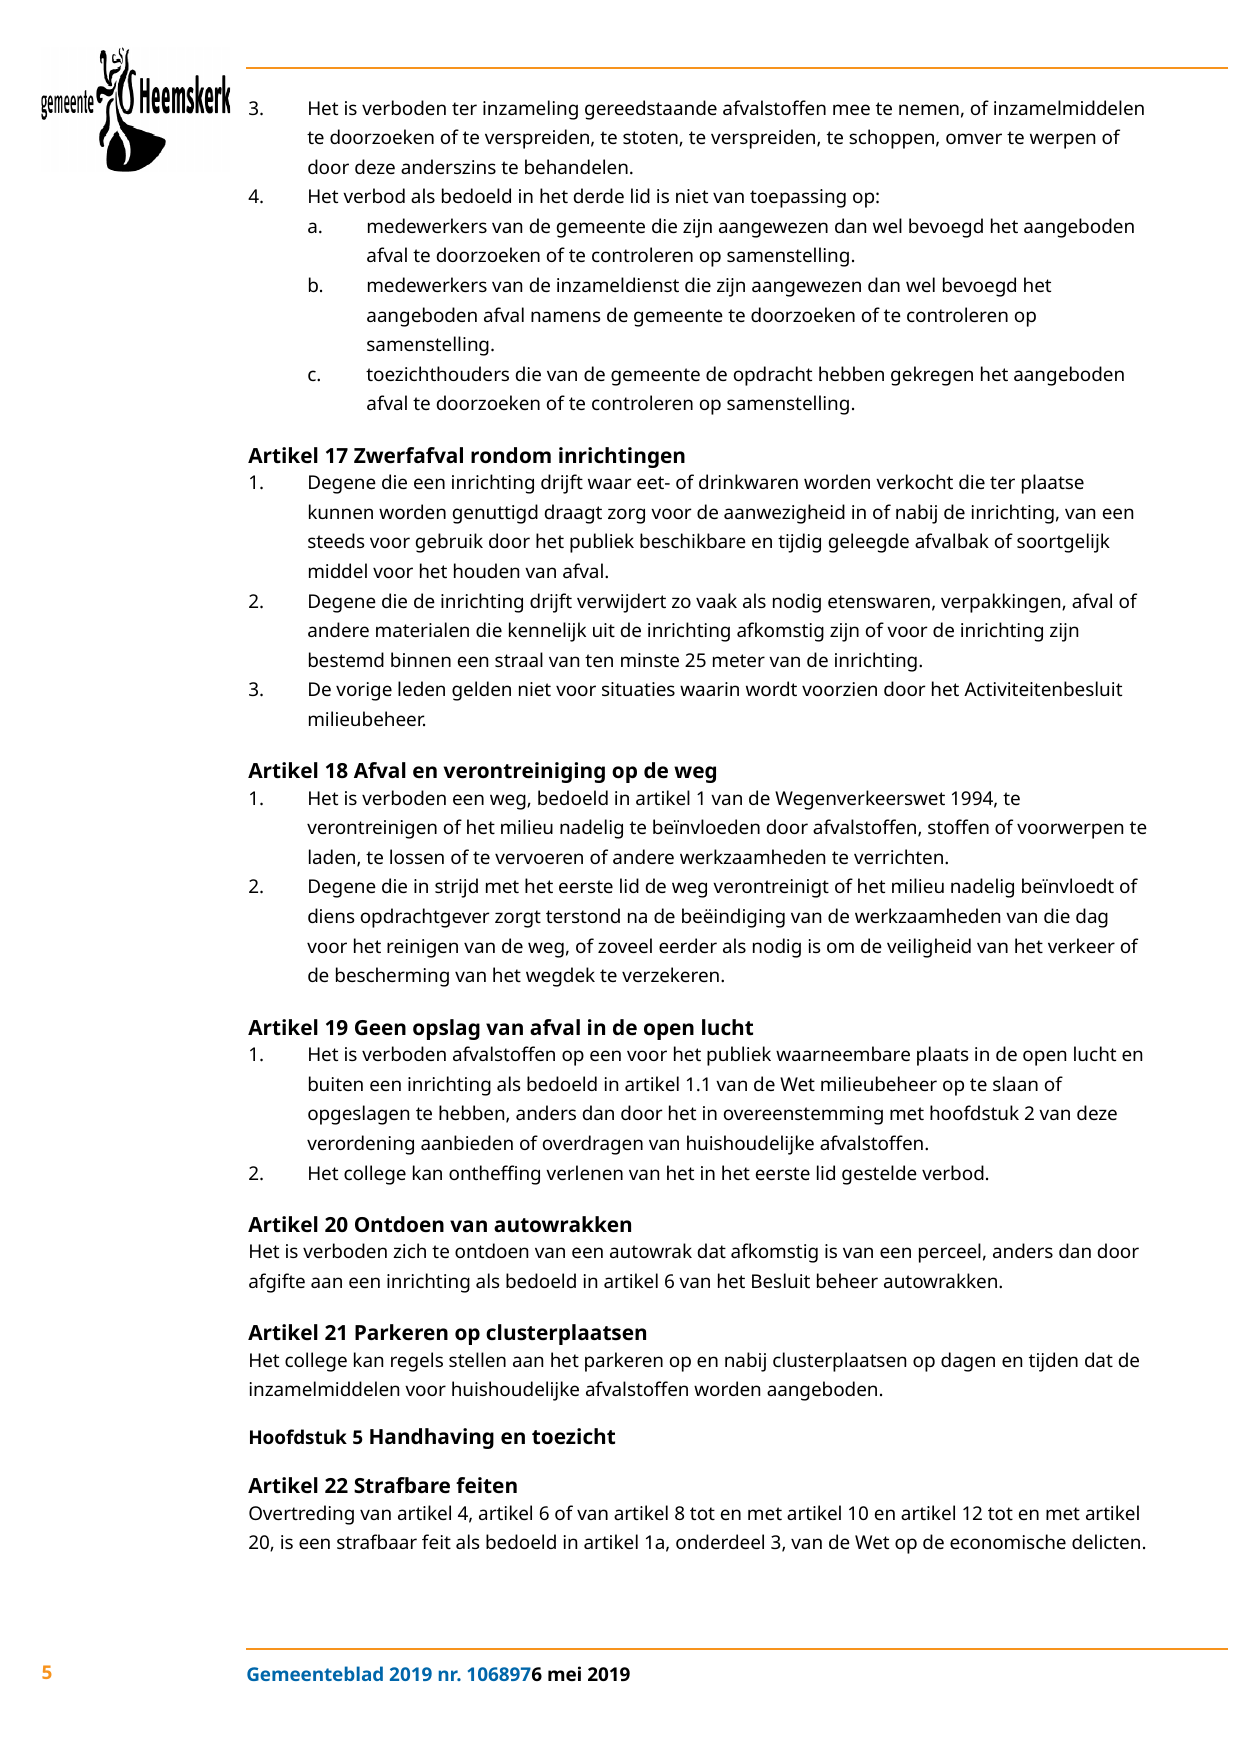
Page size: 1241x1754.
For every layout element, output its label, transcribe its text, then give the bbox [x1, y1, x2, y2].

list medewerkers van de gemeente die zijn aangewezen dan wel bevoegd het aangeboden afval te doorzoeken of te controleren op samenstelling. [307, 213, 1152, 268]
text Artikel 20 Ontdoen van autowrakken [248, 1210, 1152, 1238]
text Het college kan regels stellen aan het parkeren op en nabij clusterplaatsen op dagen en tijden dat de inzamelmiddelen voor huishoudelijke afvalstoffen worden aangeboden. [248, 1347, 1152, 1402]
list Degene die in strijd met het eerste lid de weg verontreinigt of het milieu nadelig beïnvloedt of diens opdrachtgever zorgt terstond na de beëindiging van de werkzaamheden van die dag voor het reinigen van de weg, of zoveel eerder als nodig is om de veiligheid van het verkeer of de bescherming van het wegdek te verzekeren. [248, 874, 1152, 988]
list Degene die een inrichting drijft waar eet- of drinkwaren worden verkocht die ter plaatse kunnen worden genuttigd draagt zorg voor de aanwezigheid in of nabij de inrichting, van een steeds voor gebruik door het publiek beschikbare en tijdig geleegde afvalbak of soortgelijk middel voor het houden van afval. [248, 469, 1152, 584]
list Het college kan ontheffing verlenen van het in het eerste lid gestelde verbod. [248, 1160, 1152, 1185]
text Hoofdstuk 5 Handhaving en toezicht [248, 1422, 1152, 1451]
list Het verbod als bedoeld in het derde lid is niet van toepassing op: [248, 183, 1152, 209]
text Artikel 22 Strafbare feiten [248, 1471, 1152, 1500]
picture [41, 47, 231, 172]
text Artikel 18 Afval en verontreiniging op de weg [248, 757, 1152, 785]
text Artikel 19 Geen opslag van afval in de open lucht [248, 1013, 1152, 1041]
list toezichthouders die van de gemeente de opdracht hebben gekregen het aangeboden afval te doorzoeken of te controleren op samenstelling. [307, 361, 1152, 416]
list medewerkers van de inzameldienst die zijn aangewezen dan wel bevoegd het aangeboden afval namens de gemeente te doorzoeken of te controleren op samenstelling. [307, 272, 1152, 357]
text Het is verboden zich te ontdoen van een autowrak dat afkomstig is van een perceel, anders dan door afgifte aan een inrichting als bedoeld in artikel 6 van het Besluit beheer autowrakken. [248, 1238, 1152, 1294]
list Het is verboden afvalstoffen op een voor het publiek waarneembare plaats in de open lucht en buiten een inrichting als bedoeld in artikel 1.1 van de Wet milieubeheer op te slaan of opgeslagen te hebben, anders dan door het in overeenstemming met hoofdstuk 2 van deze verordening aanbieden of overdragen van huishoudelijke afvalstoffen. [248, 1041, 1152, 1156]
text Overtreding van artikel 4, artikel 6 of van artikel 8 tot en met artikel 10 en artikel 12 tot en met artikel 20, is een strafbaar feit als bedoeld in artikel 1a, onderdeel 3, van de Wet op de economische delicten. [248, 1500, 1152, 1555]
list Het is verboden ter inzameling gereedstaande afvalstoffen mee te nemen, of inzamelmiddelen te doorzoeken of te verspreiden, te stoten, te verspreiden, te schoppen, omver te werpen of door deze anderszins te behandelen. [248, 95, 1152, 180]
text Artikel 21 Parkeren op clusterplaatsen [248, 1318, 1152, 1347]
text Artikel 17 Zwerfafval rondom inrichtingen [248, 441, 1152, 469]
list De vorige leden gelden niet voor situaties waarin wordt voorzien door het Activiteitenbesluit milieubeheer. [248, 677, 1152, 732]
list Degene die de inrichting drijft verwijdert zo vaak als nodig etenswaren, verpakkingen, afval of andere materialen die kennelijk uit de inrichting afkomstig zijn of voor de inrichting zijn bestemd binnen een straal van ten minste 25 meter van de inrichting. [248, 588, 1152, 673]
list Het is verboden een weg, bedoeld in artikel 1 van de Wegenverkeerswet 1994, te verontreinigen of het milieu nadelig te beïnvloeden door afvalstoffen, stoffen of voorwerpen te laden, te lossen of te vervoeren of andere werkzaamheden te verrichten. [248, 785, 1152, 870]
